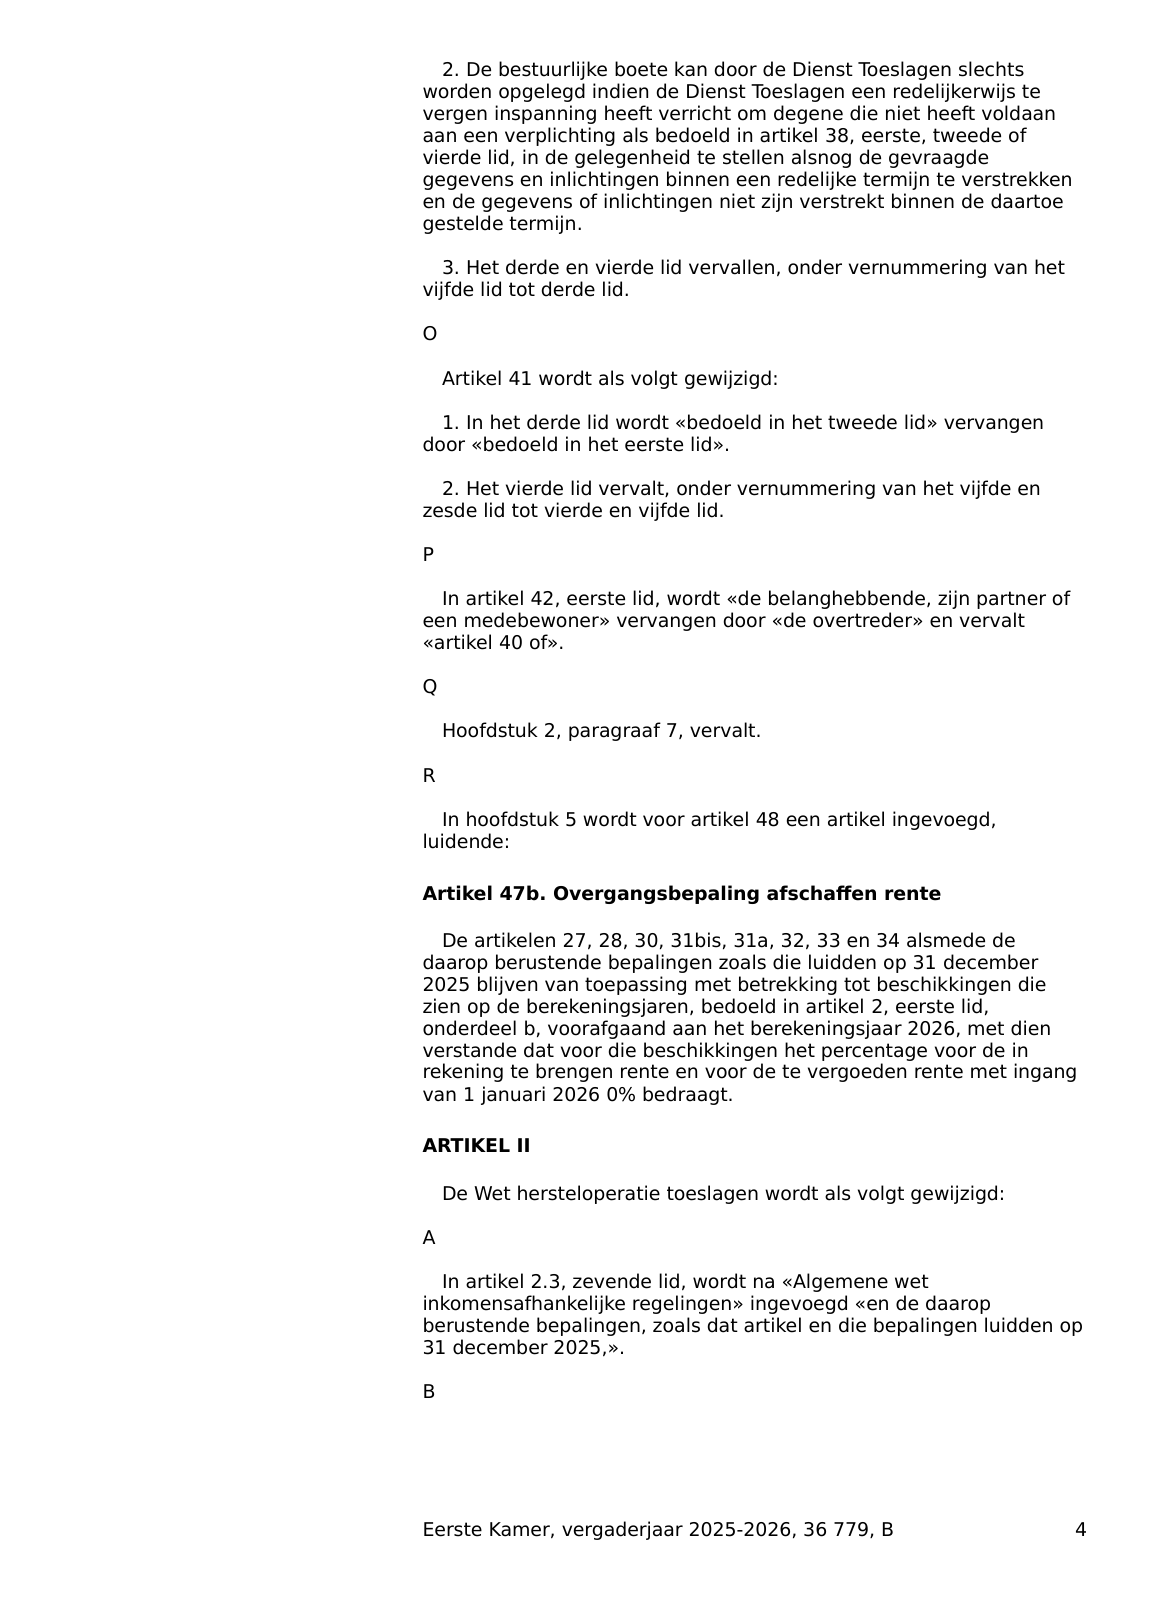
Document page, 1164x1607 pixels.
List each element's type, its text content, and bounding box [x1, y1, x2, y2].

text De Wet hersteloperatie toeslagen wordt als volgt gewijzigd: [422, 1182, 1087, 1204]
text O [422, 323, 1087, 345]
subtitle ARTIKEL II [422, 1135, 1087, 1157]
text De artikelen 27, 28, 30, 31bis, 31a, 32, 33 en 34 alsmede de daarop berustende bepalingen zoals die luidden op 31 december 2025 blijven van toepassing met betrekking tot beschikkingen die zien op de berekeningsjaren, bedoeld in artikel 2, eerste lid, onderdeel b, voorafgaand aan het berekeningsjaar 2026, met dien verstande dat voor die beschikkingen het percentage voor de in rekening te brengen rente en voor de te vergoeden rente met ingang van 1 januari 2026 0% bedraagt. [422, 929, 1087, 1105]
text B [422, 1381, 1087, 1403]
text In artikel 42, eerste lid, wordt «de belanghebbende, zijn partner of een medebewoner» vervangen door «de overtreder» en vervalt «artikel 40 of». [422, 588, 1087, 654]
text Hoofdstuk 2, paragraaf 7, vervalt. [422, 720, 1087, 742]
text A [422, 1227, 1087, 1248]
text In artikel 2.3, zevende lid, wordt na «Algemene wet inkomensafhankelijke regelingen» ingevoegd «en de daarop berustende bepalingen, zoals dat artikel en die bepalingen luidden op 31 december 2025,». [422, 1271, 1087, 1359]
text In hoofdstuk 5 wordt voor artikel 48 een artikel ingevoegd, luidende: [422, 809, 1087, 853]
text 1. In het derde lid wordt «bedoeld in het tweede lid» vervangen door «bedoeld in het eerste lid». [422, 412, 1087, 456]
text Q [422, 676, 1087, 698]
text R [422, 764, 1087, 786]
text Artikel 41 wordt als volgt gewijzigd: [422, 367, 1087, 389]
text 3. Het derde en vierde lid vervallen, onder vernummering van het vijfde lid tot derde lid. [422, 257, 1087, 301]
text 2. De bestuurlijke boete kan door de Dienst Toeslagen slechts worden opgelegd indien de Dienst Toeslagen een redelijkerwijs te vergen inspanning heeft verricht om degene die niet heeft voldaan aan een verplichting als bedoeld in artikel 38, eerste, tweede of vierde lid, in de gelegenheid te stellen alsnog de gevraagde gegevens en inlichtingen binnen een redelijke termijn te verstrekken en de gegevens of inlichtingen niet zijn verstrekt binnen de daartoe gestelde termijn. [422, 59, 1087, 235]
subtitle Artikel 47b. Overgangsbepaling afschaffen rente [422, 883, 1087, 904]
text P [422, 544, 1087, 566]
text 2. Het vierde lid vervalt, onder vernummering van het vijfde en zesde lid tot vierde en vijfde lid. [422, 478, 1087, 522]
